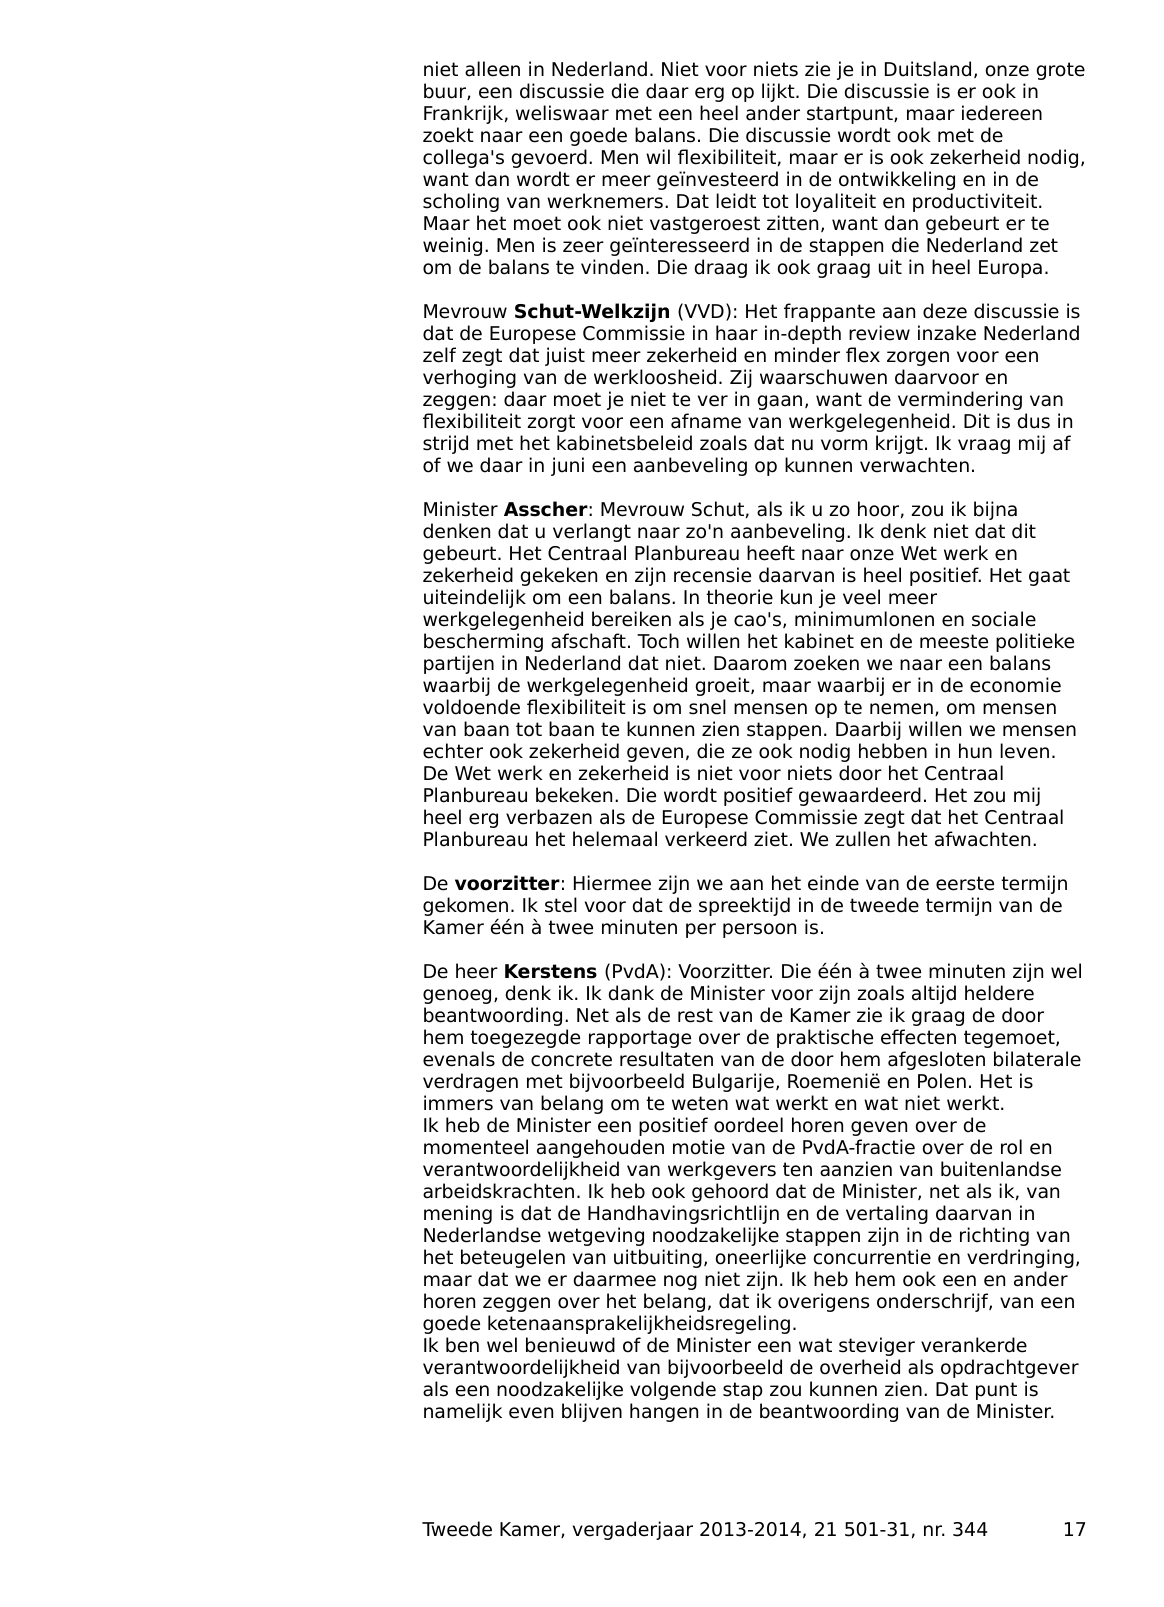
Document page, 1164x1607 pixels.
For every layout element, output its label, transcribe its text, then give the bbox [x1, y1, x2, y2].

text Ik ben wel benieuwd of de Minister een wat steviger verankerde verantwoordelijkheid van bijvoorbeeld de overheid als opdrachtgever als een noodzakelijke volgende stap zou kunnen zien. Dat punt is namelijk even blijven hangen in de beantwoording van de Minister. [422, 1335, 1087, 1423]
text De heer Kerstens (PvdA): Voorzitter. Die één à twee minuten zijn wel genoeg, denk ik. Ik dank de Minister voor zijn zoals altijd heldere beantwoording. Net als de rest van de Kamer zie ik graag de door hem toegezegde rapportage over de praktische effecten tegemoet, evenals de concrete resultaten van de door hem afgesloten bilaterale verdragen met bijvoorbeeld Bulgarije, Roemenië en Polen. Het is immers van belang om te weten wat werkt en wat niet werkt. [422, 961, 1087, 1115]
text Ik heb de Minister een positief oordeel horen geven over de momenteel aangehouden motie van de PvdA-fractie over de rol en verantwoordelijkheid van werkgevers ten aanzien van buitenlandse arbeidskrachten. Ik heb ook gehoord dat de Minister, net als ik, van mening is dat de Handhavingsrichtlijn en de vertaling daarvan in Nederlandse wetgeving noodzakelijke stappen zijn in de richting van het beteugelen van uitbuiting, oneerlijke concurrentie en verdringing, maar dat we er daarmee nog niet zijn. Ik heb hem ook een en ander horen zeggen over het belang, dat ik overigens onderschrijf, van een goede ketenaansprakelijkheidsregeling. [422, 1115, 1087, 1335]
text Mevrouw Schut-Welkzijn (VVD): Het frappante aan deze discussie is dat de Europese Commissie in haar in-depth review inzake Nederland zelf zegt dat juist meer zekerheid en minder flex zorgen voor een verhoging van de werkloosheid. Zij waarschuwen daarvoor en zeggen: daar moet je niet te ver in gaan, want de vermindering van flexibiliteit zorgt voor een afname van werkgelegenheid. Dit is dus in strijd met het kabinetsbeleid zoals dat nu vorm krijgt. Ik vraag mij af of we daar in juni een aanbeveling op kunnen verwachten. [422, 301, 1087, 477]
text Minister Asscher: Mevrouw Schut, als ik u zo hoor, zou ik bijna denken dat u verlangt naar zo'n aanbeveling. Ik denk niet dat dit gebeurt. Het Centraal Planbureau heeft naar onze Wet werk en zekerheid gekeken en zijn recensie daarvan is heel positief. Het gaat uiteindelijk om een balans. In theorie kun je veel meer werkgelegenheid bereiken als je cao's, minimumlonen en sociale bescherming afschaft. Toch willen het kabinet en de meeste politieke partijen in Nederland dat niet. Daarom zoeken we naar een balans waarbij de werkgelegenheid groeit, maar waarbij er in de economie voldoende flexibiliteit is om snel mensen op te nemen, om mensen van baan tot baan te kunnen zien stappen. Daarbij willen we mensen echter ook zekerheid geven, die ze ook nodig hebben in hun leven. De Wet werk en zekerheid is niet voor niets door het Centraal Planbureau bekeken. Die wordt positief gewaardeerd. Het zou mij heel erg verbazen als de Europese Commissie zegt dat het Centraal Planbureau het helemaal verkeerd ziet. We zullen het afwachten. [422, 499, 1087, 851]
text De voorzitter: Hiermee zijn we aan het einde van de eerste termijn gekomen. Ik stel voor dat de spreektijd in de tweede termijn van de Kamer één à twee minuten per persoon is. [422, 873, 1087, 939]
text niet alleen in Nederland. Niet voor niets zie je in Duitsland, onze grote buur, een discussie die daar erg op lijkt. Die discussie is er ook in Frankrijk, weliswaar met een heel ander startpunt, maar iedereen zoekt naar een goede balans. Die discussie wordt ook met de collega's gevoerd. Men wil flexibiliteit, maar er is ook zekerheid nodig, want dan wordt er meer geïnvesteerd in de ontwikkeling en in de scholing van werknemers. Dat leidt tot loyaliteit en productiviteit. Maar het moet ook niet vastgeroest zitten, want dan gebeurt er te weinig. Men is zeer geïnteresseerd in de stappen die Nederland zet om de balans te vinden. Die draag ik ook graag uit in heel Europa. [422, 59, 1087, 279]
